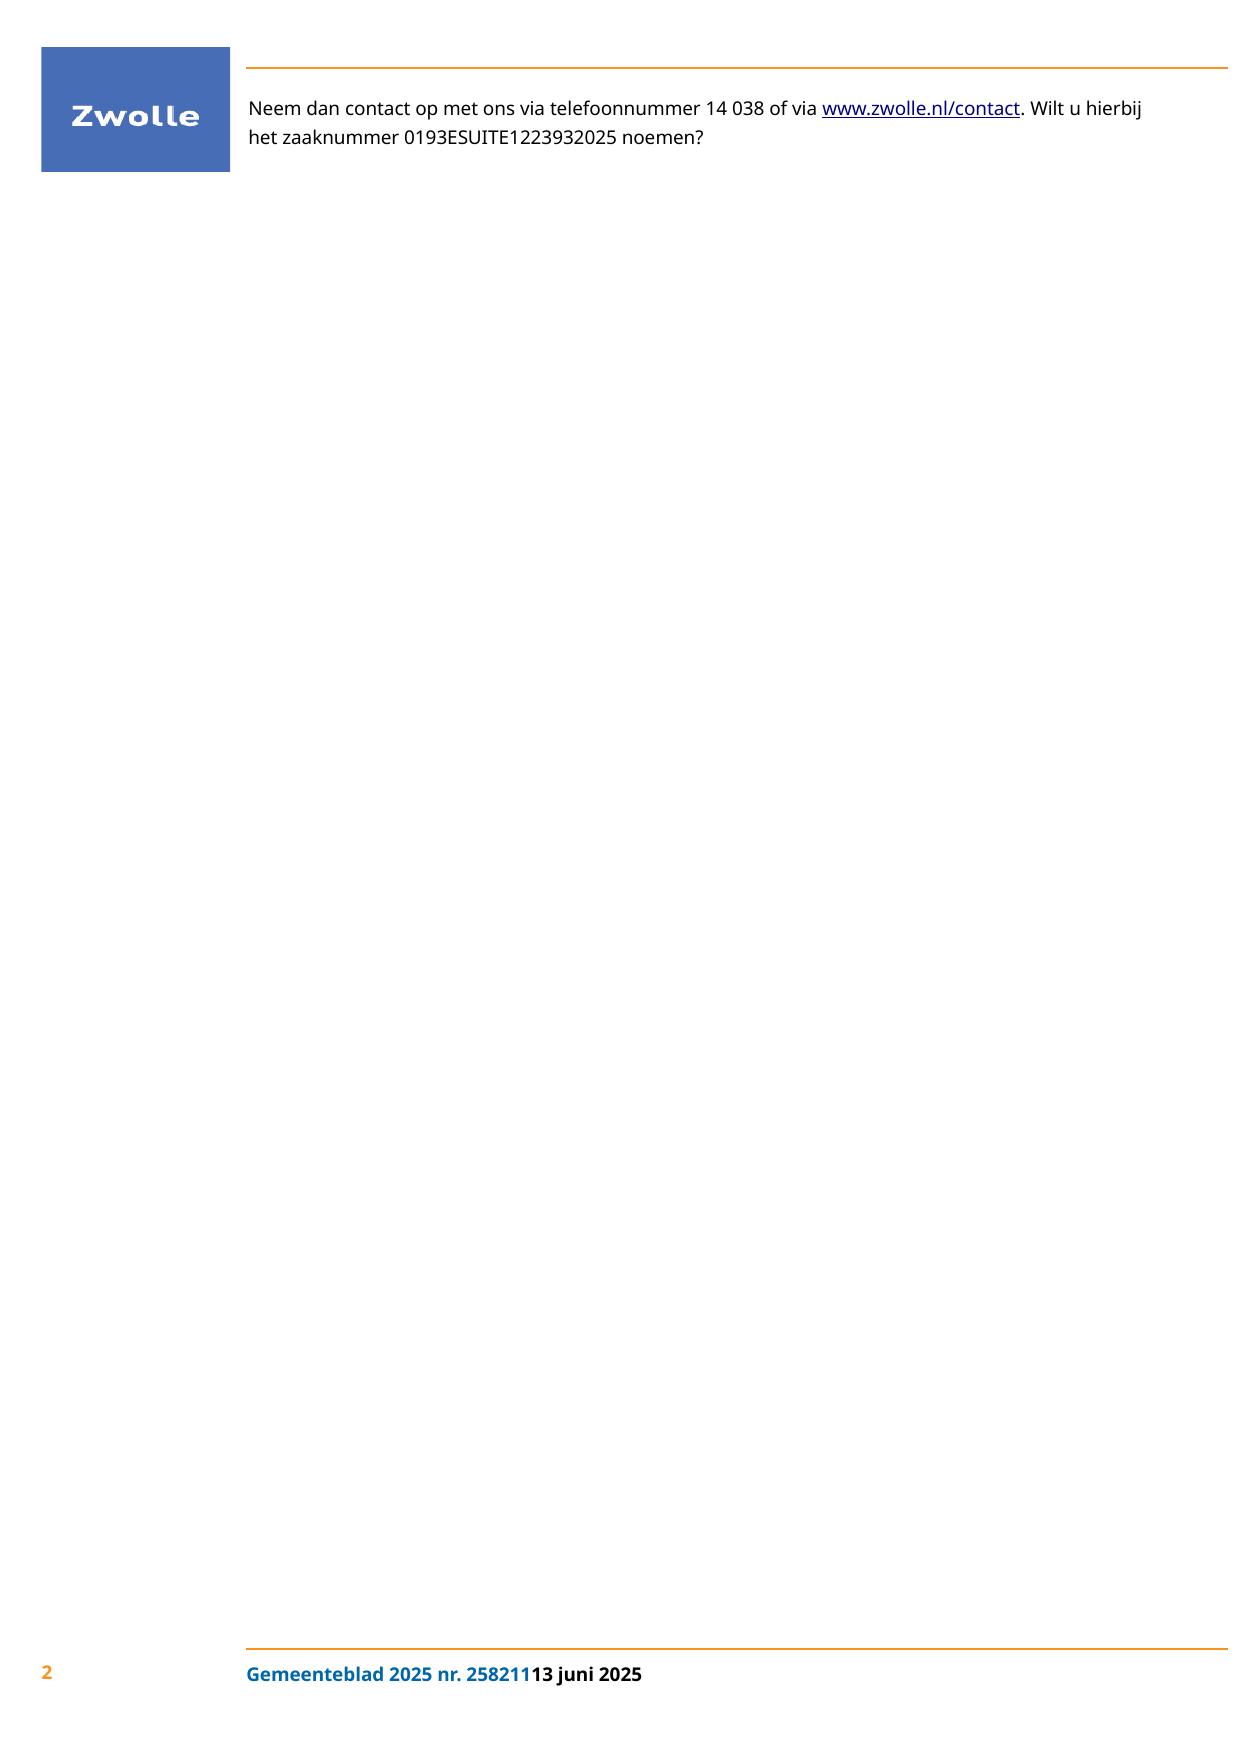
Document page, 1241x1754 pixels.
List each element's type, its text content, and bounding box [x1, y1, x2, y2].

text Neem dan contact op met ons via telefoonnummer 14 038 of via www.zwolle.nl/contact. Wilt u hierbij het zaaknummer 0193ESUITE1223932025 noemen? [248, 95, 1152, 150]
picture [41, 47, 231, 172]
